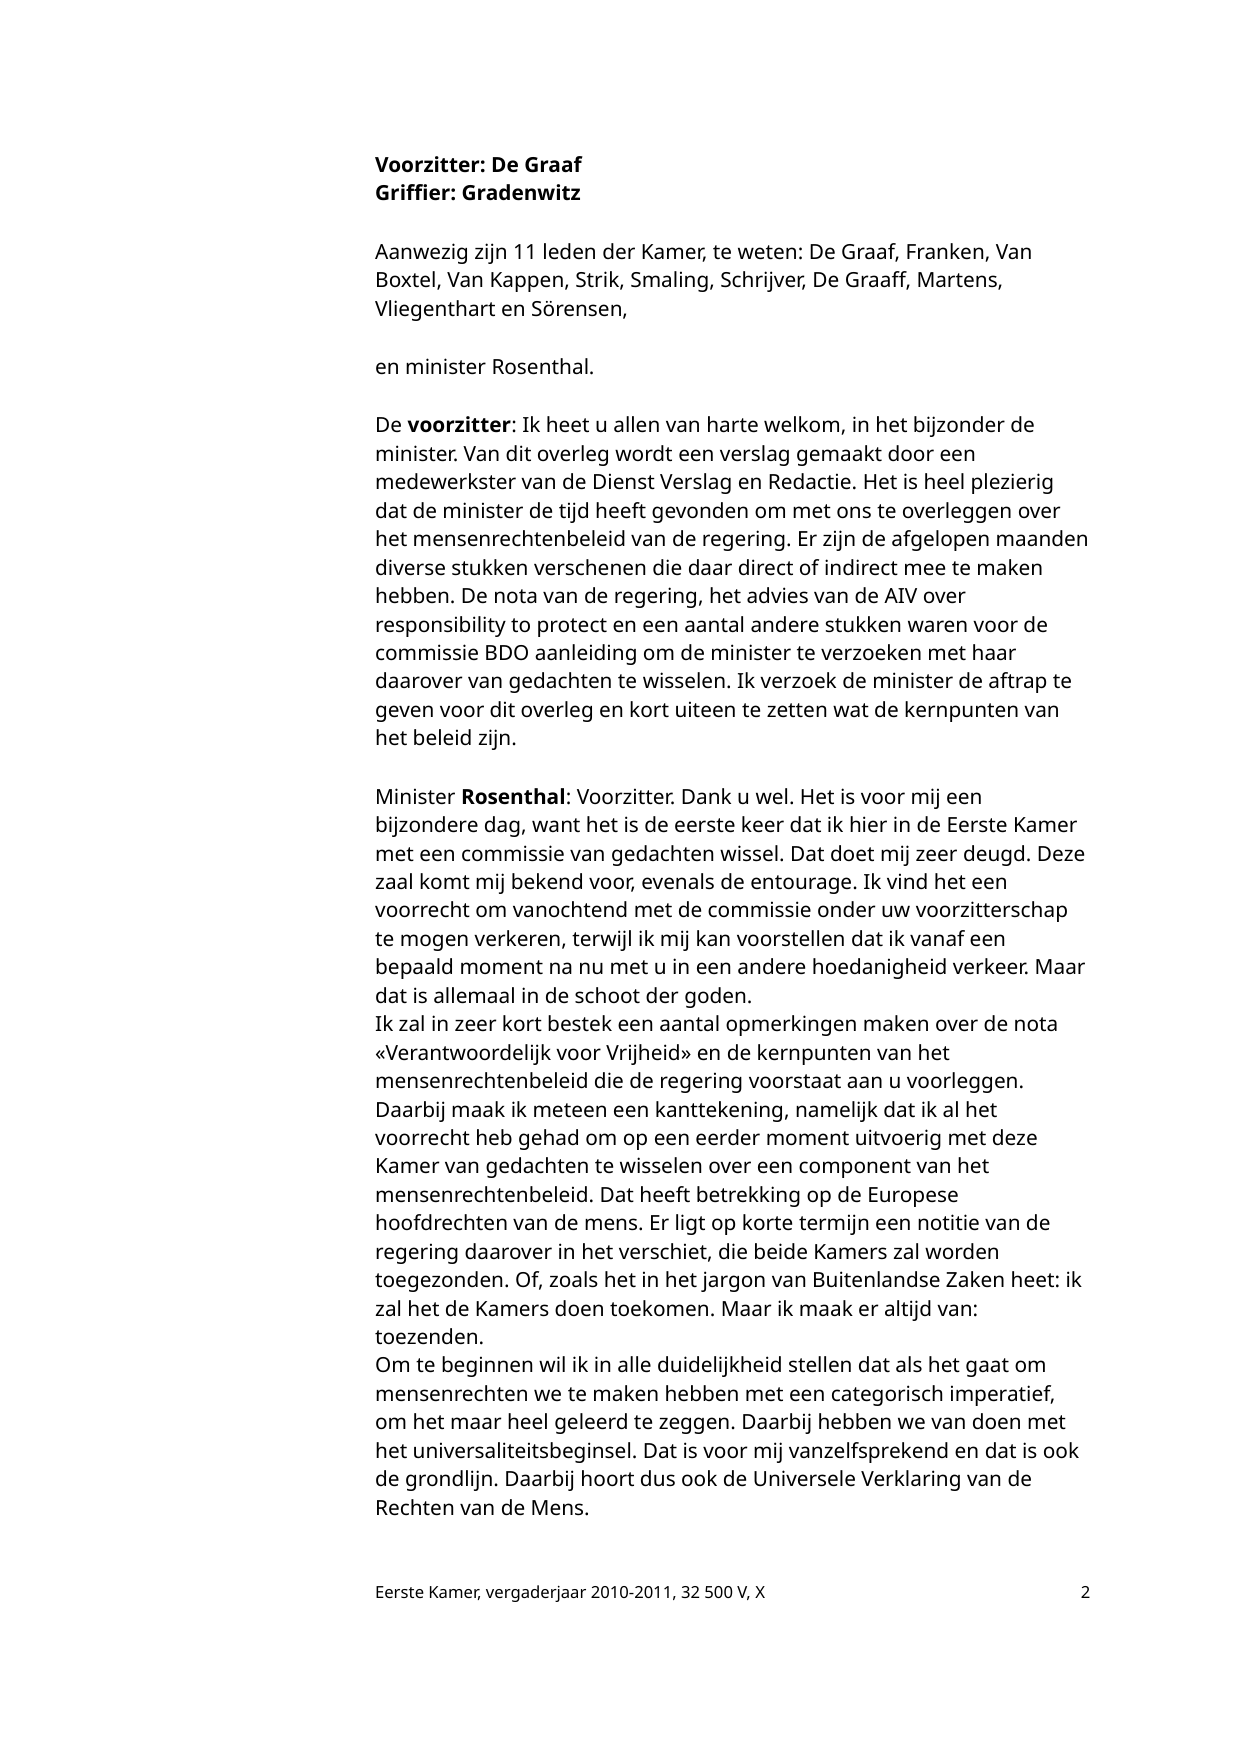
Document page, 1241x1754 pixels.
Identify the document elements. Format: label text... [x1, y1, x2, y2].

text Voorzitter: De Graaf [375, 150, 1090, 178]
text Minister Rosenthal: Voorzitter. Dank u wel. Het is voor mij een bijzondere dag, want het is de eerste keer dat ik hier in de Eerste Kamer met een commissie van gedachten wissel. Dat doet mij zeer deugd. Deze zaal komt mij bekend voor, evenals de entourage. Ik vind het een voorrecht om vanochtend met de commissie onder uw voorzitterschap te mogen verkeren, terwijl ik mij kan voorstellen dat ik vanaf een bepaald moment na nu met u in een andere hoedanigheid verkeer. Maar dat is allemaal in de schoot der goden. [375, 782, 1090, 1009]
text Om te beginnen wil ik in alle duidelijkheid stellen dat als het gaat om mensenrechten we te maken hebben met een categorisch imperatief, om het maar heel geleerd te zeggen. Daarbij hebben we van doen met het universaliteitsbeginsel. Dat is voor mij vanzelfsprekend en dat is ook de grondlijn. Daarbij hoort dus ook de Universele Verklaring van de Rechten van de Mens. [375, 1351, 1090, 1521]
text Griffier: Gradenwitz [375, 178, 1090, 207]
text De voorzitter: Ik heet u allen van harte welkom, in het bijzonder de minister. Van dit overleg wordt een verslag gemaakt door een medewerkster van de Dienst Verslag en Redactie. Het is heel plezierig dat de minister de tijd heeft gevonden om met ons te overleggen over het mensenrechtenbeleid van de regering. Er zijn de afgelopen maanden diverse stukken verschenen die daar direct of indirect mee te maken hebben. De nota van de regering, het advies van de AIV over responsibility to protect en een aantal andere stukken waren voor de commissie BDO aanleiding om de minister te verzoeken met haar daarover van gedachten te wisselen. Ik verzoek de minister de aftrap te geven voor dit overleg en kort uiteen te zetten wat de kernpunten van het beleid zijn. [375, 411, 1090, 752]
text Aanwezig zijn 11 leden der Kamer, te weten: De Graaf, Franken, Van Boxtel, Van Kappen, Strik, Smaling, Schrijver, De Graaff, Martens, Vliegenthart en Sörensen, [375, 237, 1090, 322]
text Ik zal in zeer kort bestek een aantal opmerkingen maken over de nota «Verantwoordelijk voor Vrijheid» en de kernpunten van het mensenrechtenbeleid die de regering voorstaat aan u voorleggen. Daarbij maak ik meteen een kanttekening, namelijk dat ik al het voorrecht heb gehad om op een eerder moment uitvoerig met deze Kamer van gedachten te wisselen over een component van het mensenrechtenbeleid. Dat heeft betrekking op de Europese hoofdrechten van de mens. Er ligt op korte termijn een notitie van de regering daarover in het verschiet, die beide Kamers zal worden toegezonden. Of, zoals het in het jargon van Buitenlandse Zaken heet: ik zal het de Kamers doen toekomen. Maar ik maak er altijd van: toezenden. [375, 1009, 1090, 1351]
text en minister Rosenthal. [375, 352, 1090, 381]
